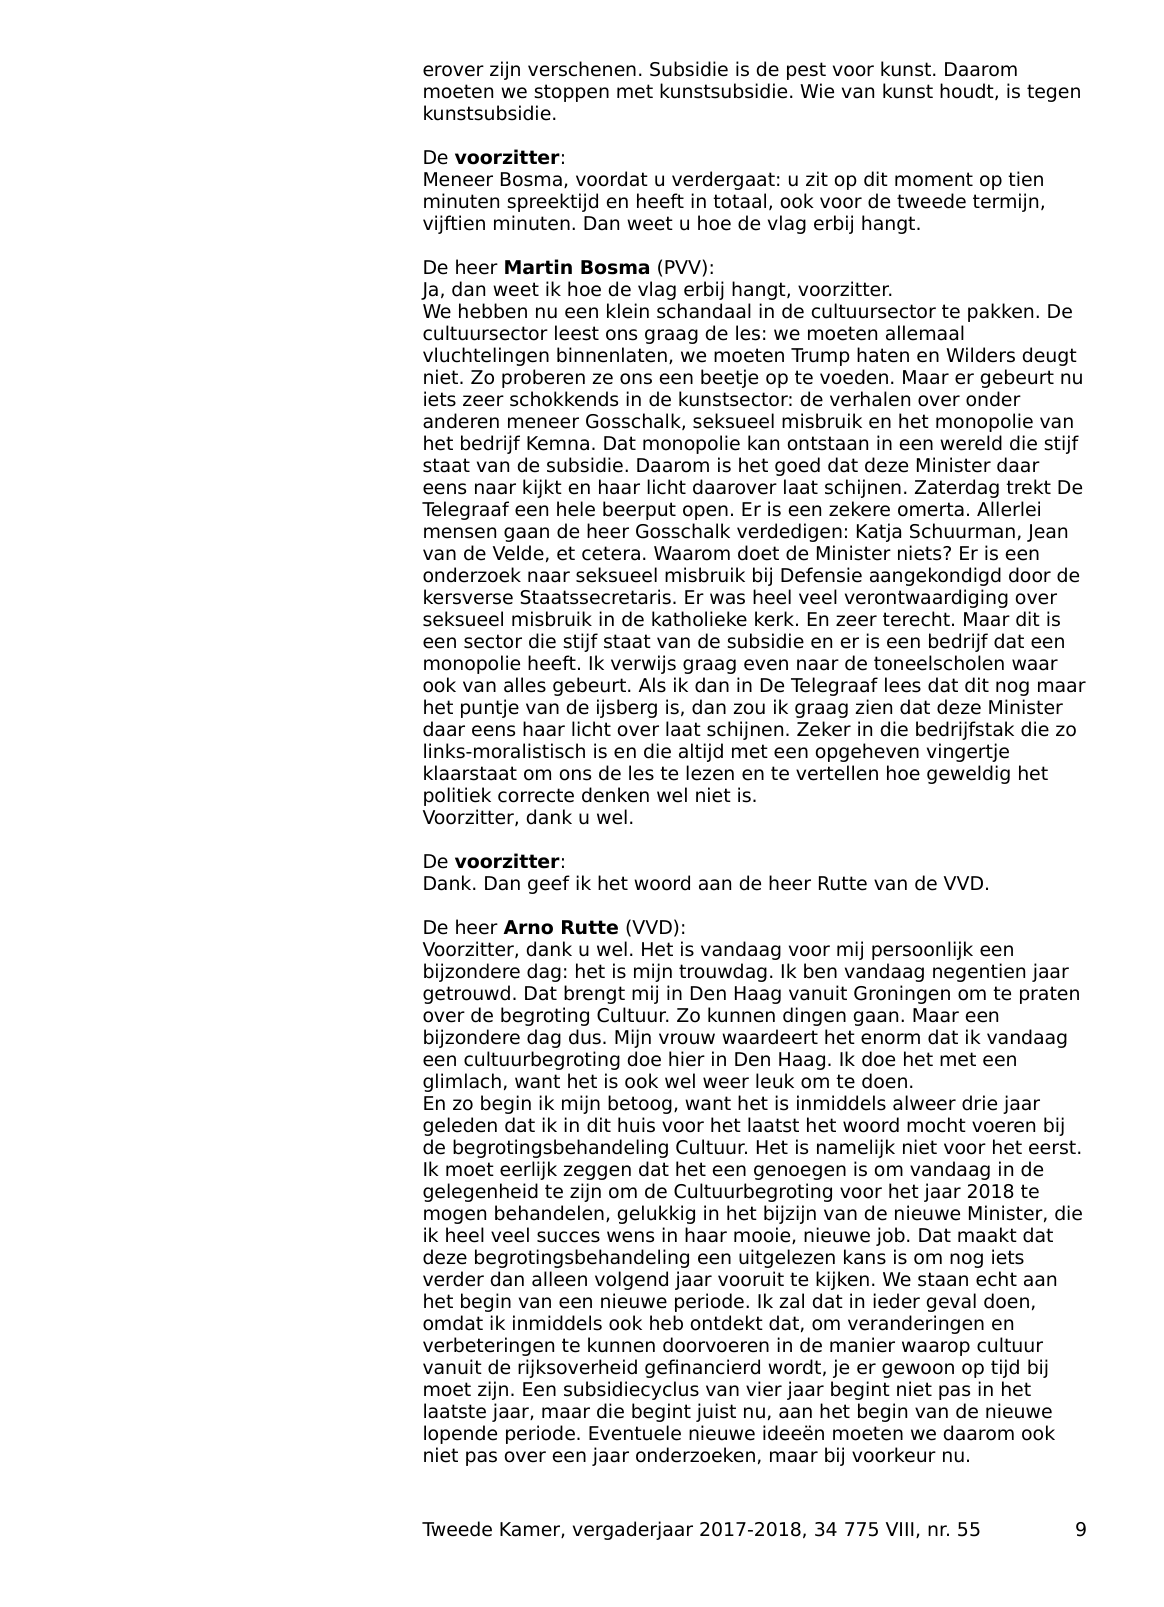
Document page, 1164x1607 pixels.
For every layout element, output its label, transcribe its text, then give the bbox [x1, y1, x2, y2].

text Meneer Bosma, voordat u verdergaat: u zit op dit moment op tien minuten spreektijd en heeft in totaal, ook voor de tweede termijn, vijftien minuten. Dan weet u hoe de vlag erbij hangt. [422, 169, 1087, 235]
text Dank. Dan geef ik het woord aan de heer Rutte van de VVD. [422, 873, 1087, 895]
text En zo begin ik mijn betoog, want het is inmiddels alweer drie jaar geleden dat ik in dit huis voor het laatst het woord mocht voeren bij de begrotingsbehandeling Cultuur. Het is namelijk niet voor het eerst. Ik moet eerlijk zeggen dat het een genoegen is om vandaag in de gelegenheid te zijn om de Cultuurbegroting voor het jaar 2018 te mogen behandelen, gelukkig in het bijzijn van de nieuwe Minister, die ik heel veel succes wens in haar mooie, nieuwe job. Dat maakt dat deze begrotingsbehandeling een uitgelezen kans is om nog iets verder dan alleen volgend jaar vooruit te kijken. We staan echt aan het begin van een nieuwe periode. Ik zal dat in ieder geval doen, omdat ik inmiddels ook heb ontdekt dat, om veranderingen en verbeteringen te kunnen doorvoeren in de manier waarop cultuur vanuit de rijksoverheid gefinancierd wordt, je er gewoon op tijd bij moet zijn. Een subsidiecyclus van vier jaar begint niet pas in het laatste jaar, maar die begint juist nu, aan het begin van de nieuwe lopende periode. Eventuele nieuwe ideeën moeten we daarom ook niet pas over een jaar onderzoeken, maar bij voorkeur nu. [422, 1093, 1087, 1467]
text De heer Arno Rutte (VVD): [422, 917, 1087, 939]
text Ja, dan weet ik hoe de vlag erbij hangt, voorzitter. [422, 279, 1087, 301]
text De voorzitter: [422, 147, 1087, 169]
text Voorzitter, dank u wel. Het is vandaag voor mij persoonlijk een bijzondere dag: het is mijn trouwdag. Ik ben vandaag negentien jaar getrouwd. Dat brengt mij in Den Haag vanuit Groningen om te praten over de begroting Cultuur. Zo kunnen dingen gaan. Maar een bijzondere dag dus. Mijn vrouw waardeert het enorm dat ik vandaag een cultuurbegroting doe hier in Den Haag. Ik doe het met een glimlach, want het is ook wel weer leuk om te doen. [422, 939, 1087, 1093]
text We hebben nu een klein schandaal in de cultuursector te pakken. De cultuursector leest ons graag de les: we moeten allemaal vluchtelingen binnenlaten, we moeten Trump haten en Wilders deugt niet. Zo proberen ze ons een beetje op te voeden. Maar er gebeurt nu iets zeer schokkends in de kunstsector: de verhalen over onder anderen meneer Gosschalk, seksueel misbruik en het monopolie van het bedrijf Kemna. Dat monopolie kan ontstaan in een wereld die stijf staat van de subsidie. Daarom is het goed dat deze Minister daar eens naar kijkt en haar licht daarover laat schijnen. Zaterdag trekt De Telegraaf een hele beerput open. Er is een zekere omerta. Allerlei mensen gaan de heer Gosschalk verdedigen: Katja Schuurman, Jean van de Velde, et cetera. Waarom doet de Minister niets? Er is een onderzoek naar seksueel misbruik bij Defensie aangekondigd door de kersverse Staatssecretaris. Er was heel veel verontwaardiging over seksueel misbruik in de katholieke kerk. En zeer terecht. Maar dit is een sector die stijf staat van de subsidie en er is een bedrijf dat een monopolie heeft. Ik verwijs graag even naar de toneelscholen waar ook van alles gebeurt. Als ik dan in De Telegraaf lees dat dit nog maar het puntje van de ijsberg is, dan zou ik graag zien dat deze Minister daar eens haar licht over laat schijnen. Zeker in die bedrijfstak die zo links-moralistisch is en die altijd met een opgeheven vingertje klaarstaat om ons de les te lezen en te vertellen hoe geweldig het politiek correcte denken wel niet is. [422, 301, 1087, 807]
text De voorzitter: [422, 851, 1087, 873]
text De heer Martin Bosma (PVV): [422, 257, 1087, 279]
text erover zijn verschenen. Subsidie is de pest voor kunst. Daarom moeten we stoppen met kunstsubsidie. Wie van kunst houdt, is tegen kunstsubsidie. [422, 59, 1087, 125]
text Voorzitter, dank u wel. [422, 807, 1087, 829]
